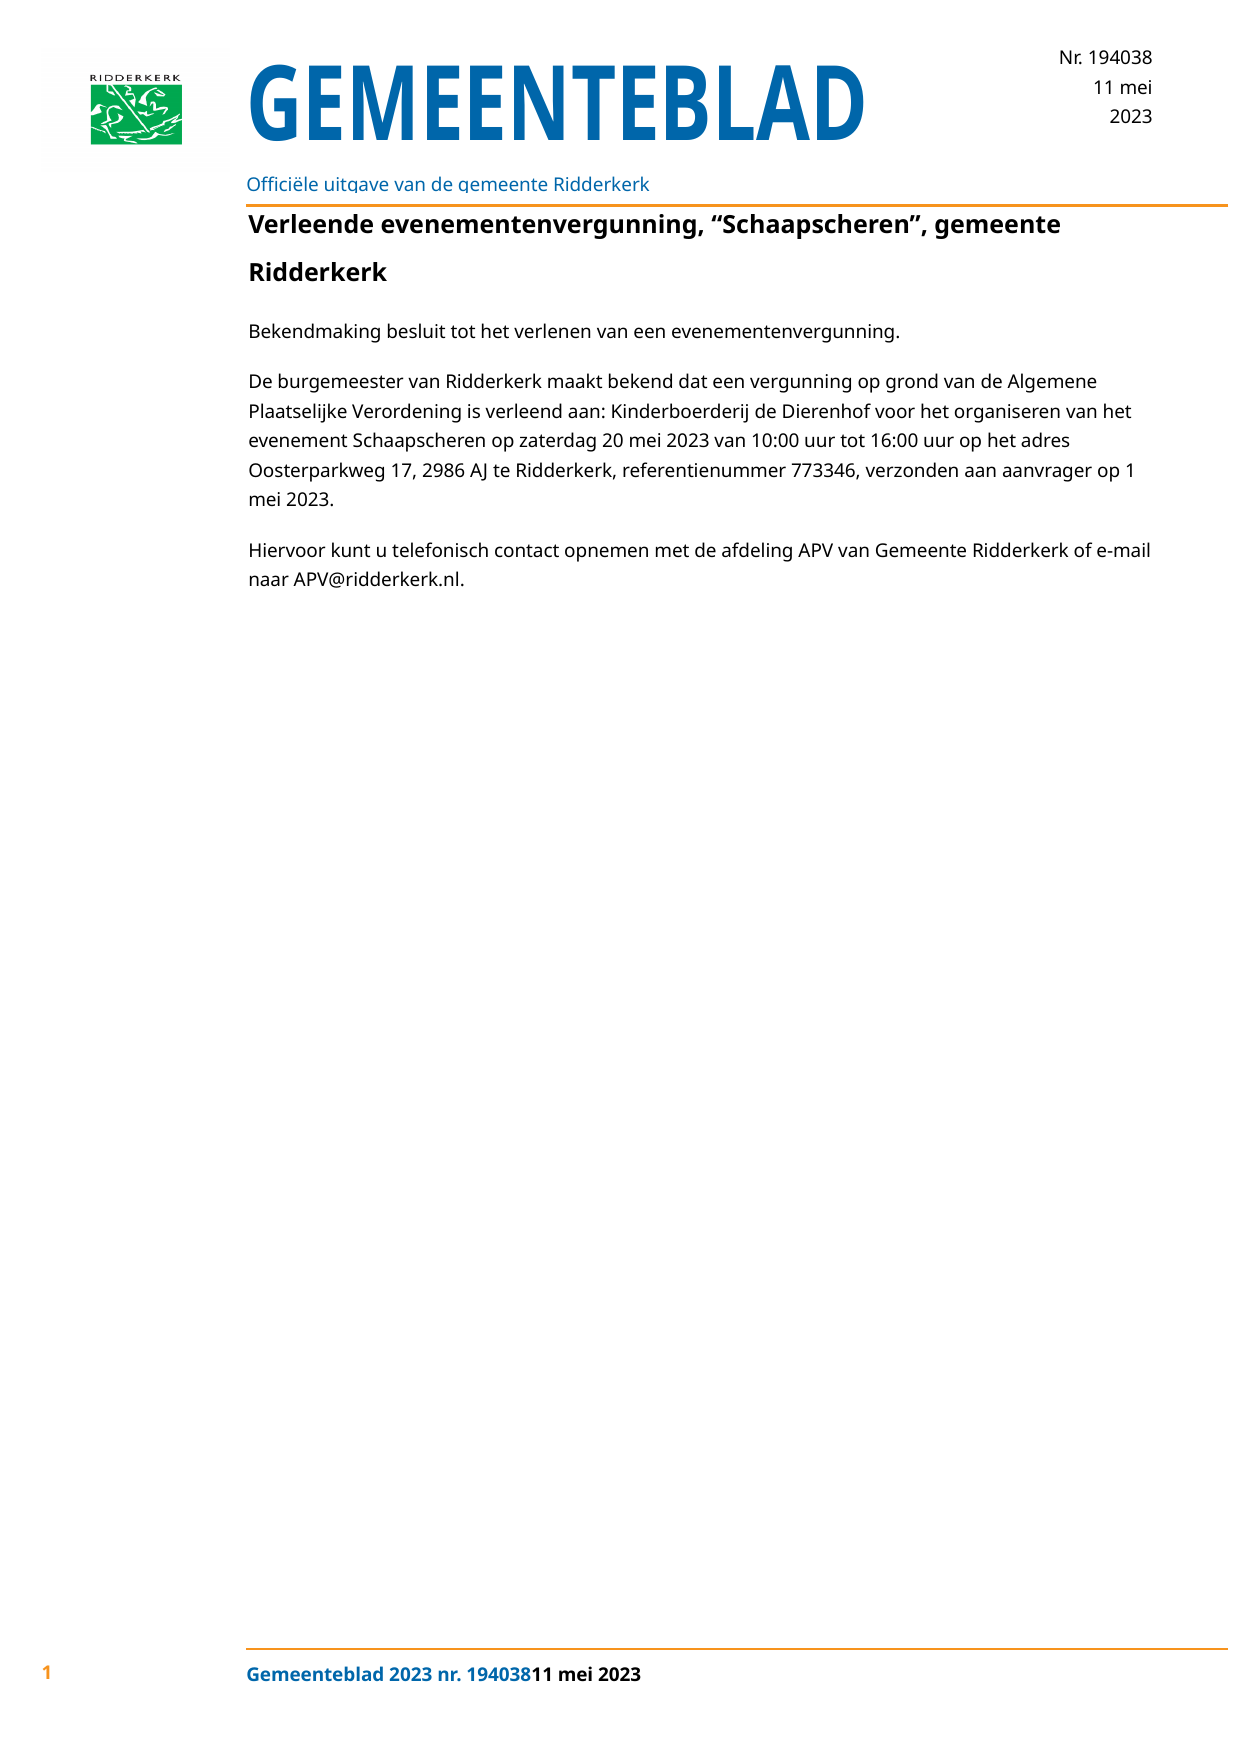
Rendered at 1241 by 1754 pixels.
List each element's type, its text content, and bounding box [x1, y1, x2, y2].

text Hiervoor kunt u telefonisch contact opnemen met de afdeling APV van Gemeente Ridderkerk of e-mail naar APV@ridderkerk.nl. [248, 537, 1152, 592]
text Verleende evenementenvergunning, “Schaapscheren”, gemeente Ridderkerk [248, 207, 1152, 288]
text De burgemeester van Ridderkerk maakt bekend dat een vergunning op grond van de Algemene Plaatselijke Verordening is verleend aan: Kinderboerderij de Dierenhof voor het organiseren van het evenement Schaapscheren op zaterdag 20 mei 2023 van 10:00 uur tot 16:00 uur op het adres Oosterparkweg 17, 2986 AJ te Ridderkerk, referentienummer 773346, verzonden aan aanvrager op 1 mei 2023. [248, 368, 1152, 512]
text Bekendmaking besluit tot het verlenen van een evenementenvergunning. [248, 318, 1152, 344]
picture [41, 47, 231, 172]
